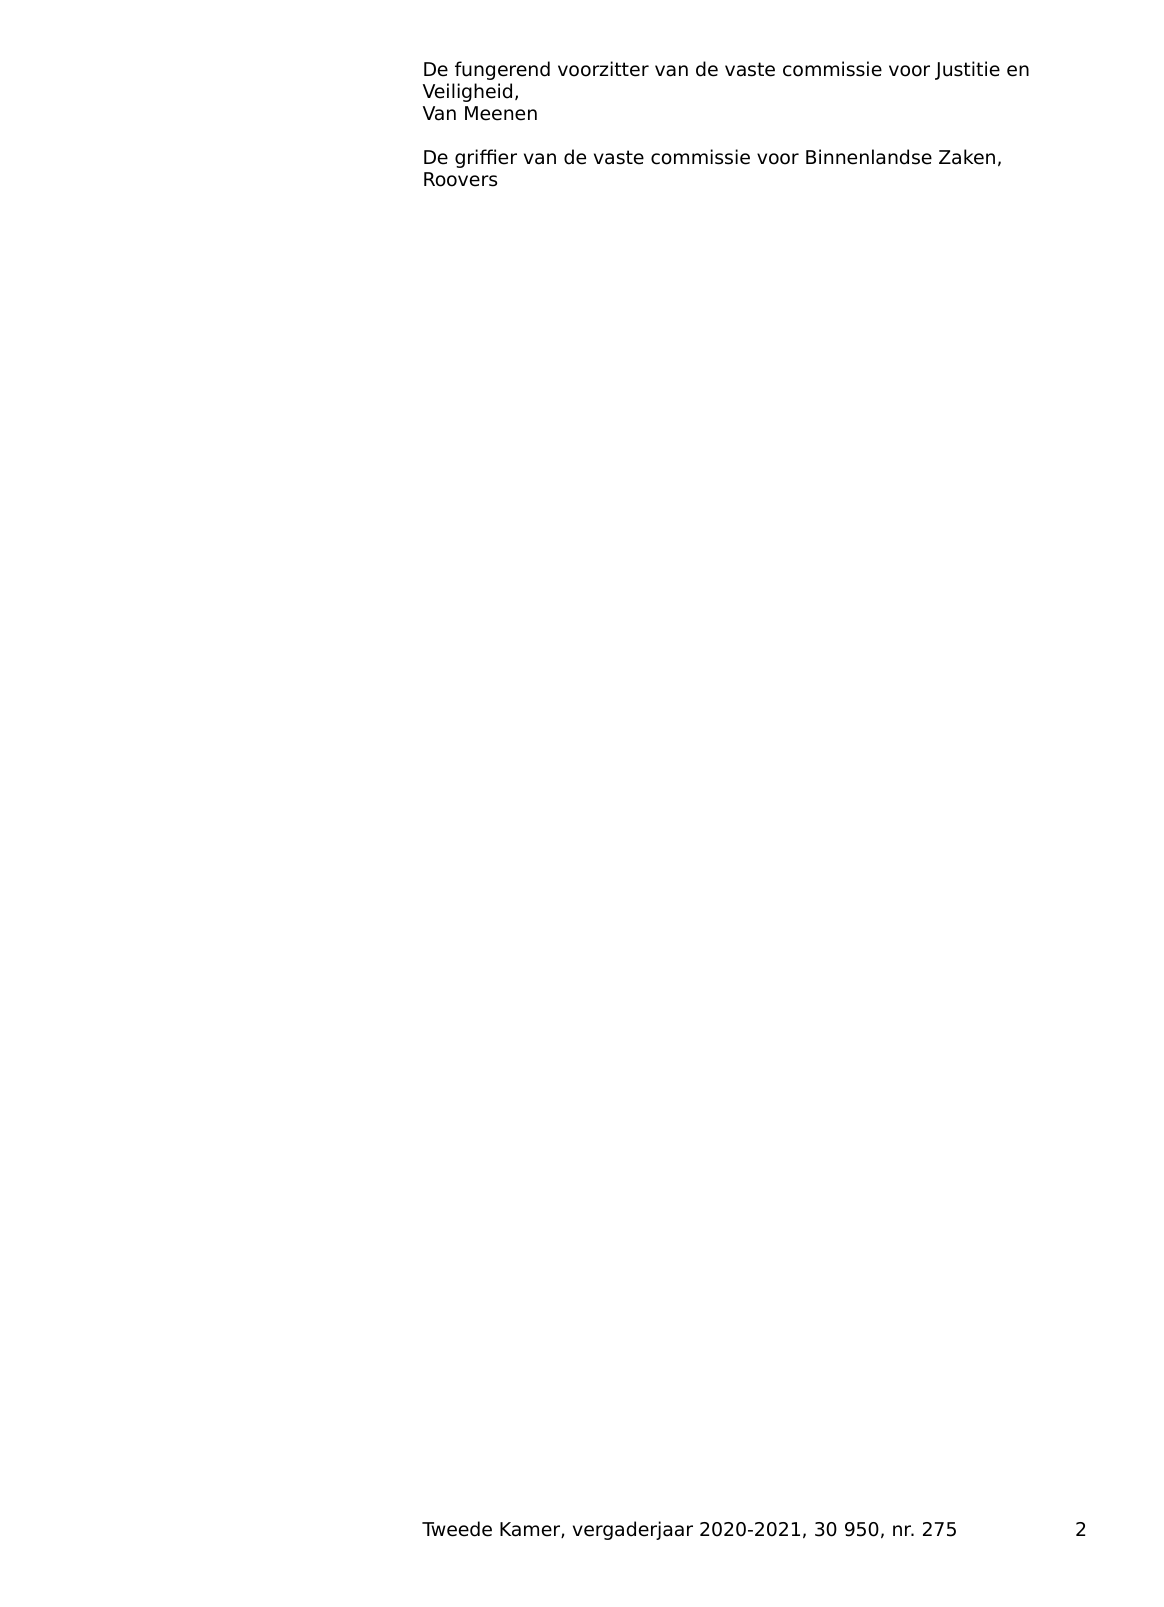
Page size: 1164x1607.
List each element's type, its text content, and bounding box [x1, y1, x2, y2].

text De griffier van de vaste commissie voor Binnenlandse Zaken, Roovers [422, 147, 1087, 191]
text De fungerend voorzitter van de vaste commissie voor Justitie en Veiligheid, Van Meenen [422, 59, 1087, 125]
